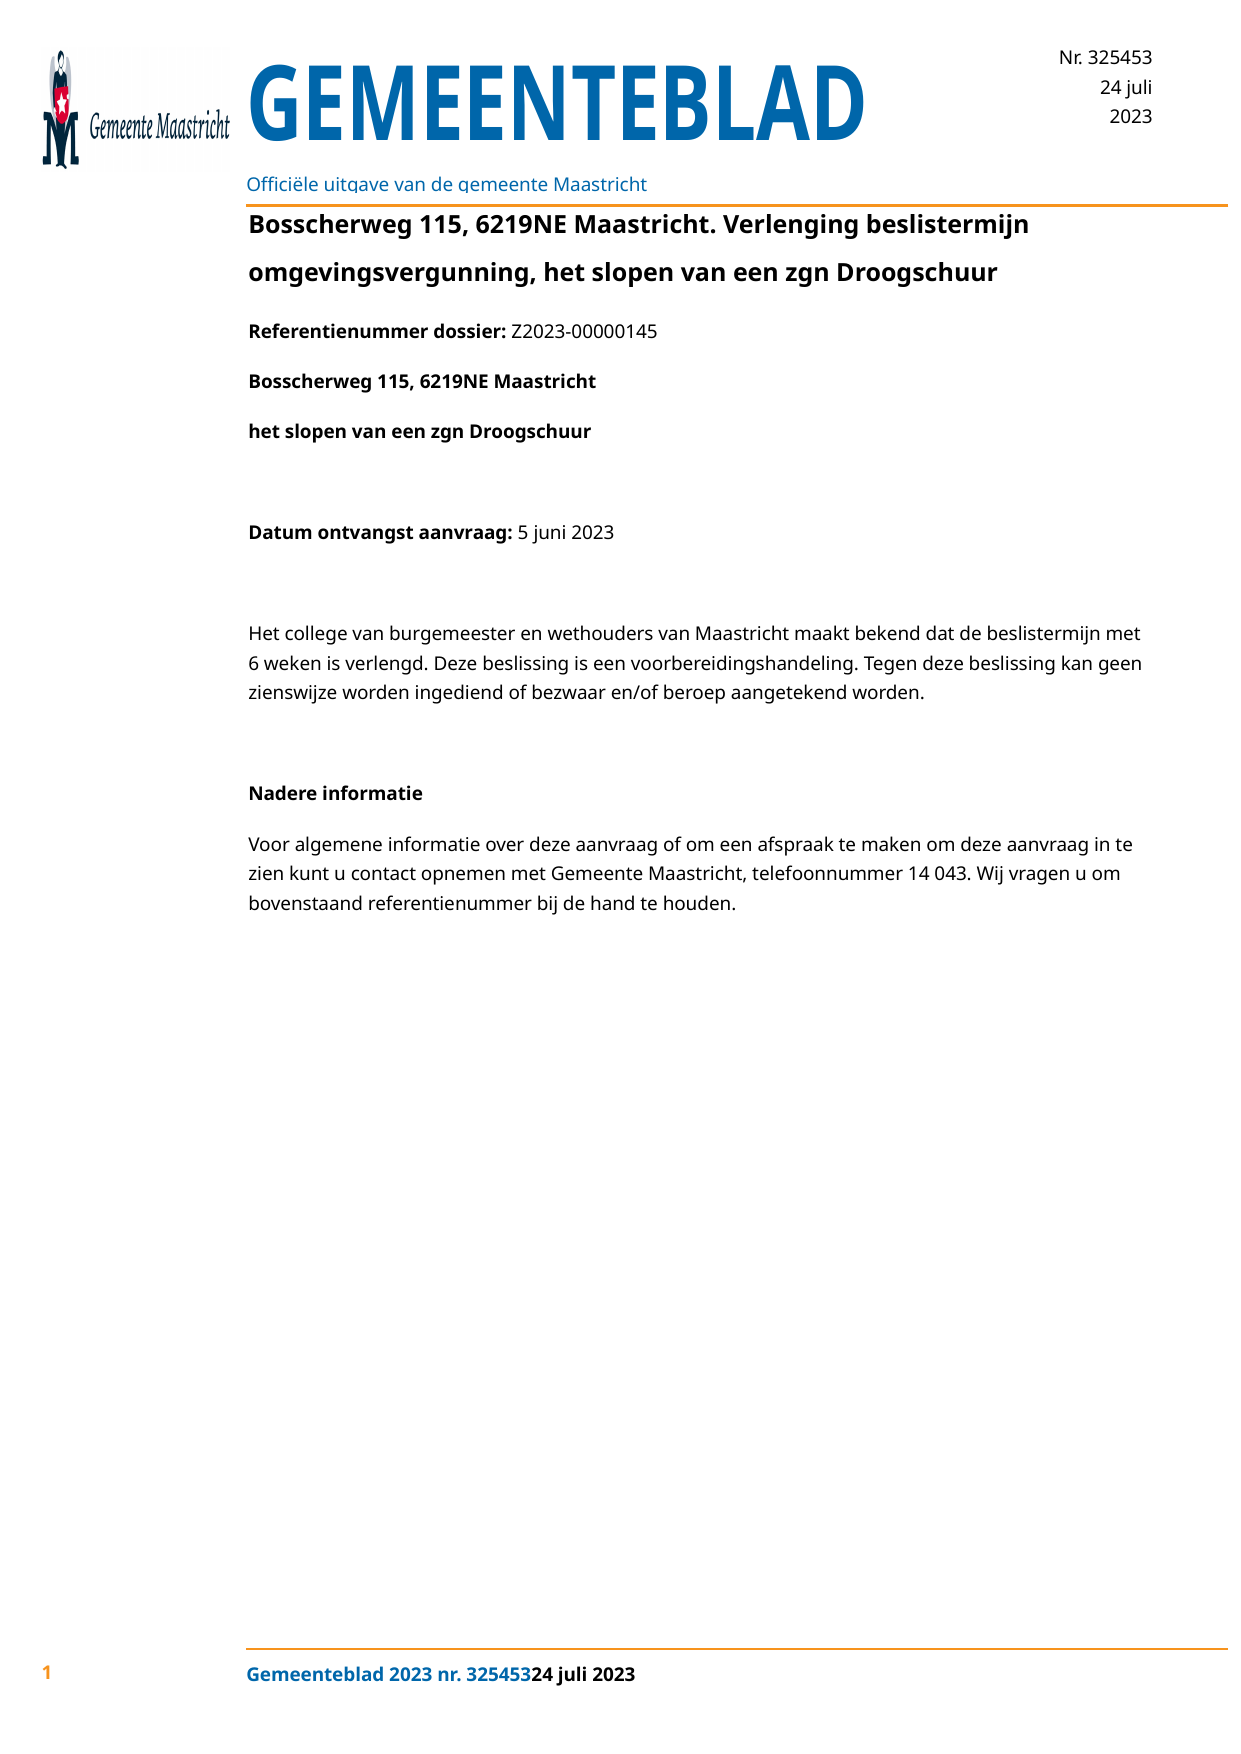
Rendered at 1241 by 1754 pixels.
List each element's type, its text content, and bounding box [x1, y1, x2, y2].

text Referentienummer dossier: Z2023-00000145 [248, 318, 1152, 344]
text Nadere informatie [248, 780, 1152, 806]
text Bosscherweg 115, 6219NE Maastricht. Verlenging beslistermijn omgevingsvergunning, het slopen van een zgn Droogschuur [248, 207, 1152, 288]
text Bosscherweg 115, 6219NE Maastricht [248, 368, 1152, 394]
text Het college van burgemeester en wethouders van Maastricht maakt bekend dat de beslistermijn met 6 weken is verlengd. Deze beslissing is een voorbereidingshandeling. Tegen deze beslissing kan geen zienswijze worden ingediend of bezwaar en/of beroep aangetekend worden. [248, 620, 1152, 705]
picture [41, 47, 231, 172]
text Datum ontvangst aanvraag: 5 juni 2023 [248, 519, 1152, 545]
text Voor algemene informatie over deze aanvraag of om een afspraak te maken om deze aanvraag in te zien kunt u contact opnemen met Gemeente Maastricht, telefoonnummer 14 043. Wij vragen u om bovenstaand referentienummer bij de hand te houden. [248, 831, 1152, 916]
text het slopen van een zgn Droogschuur [248, 419, 1152, 444]
